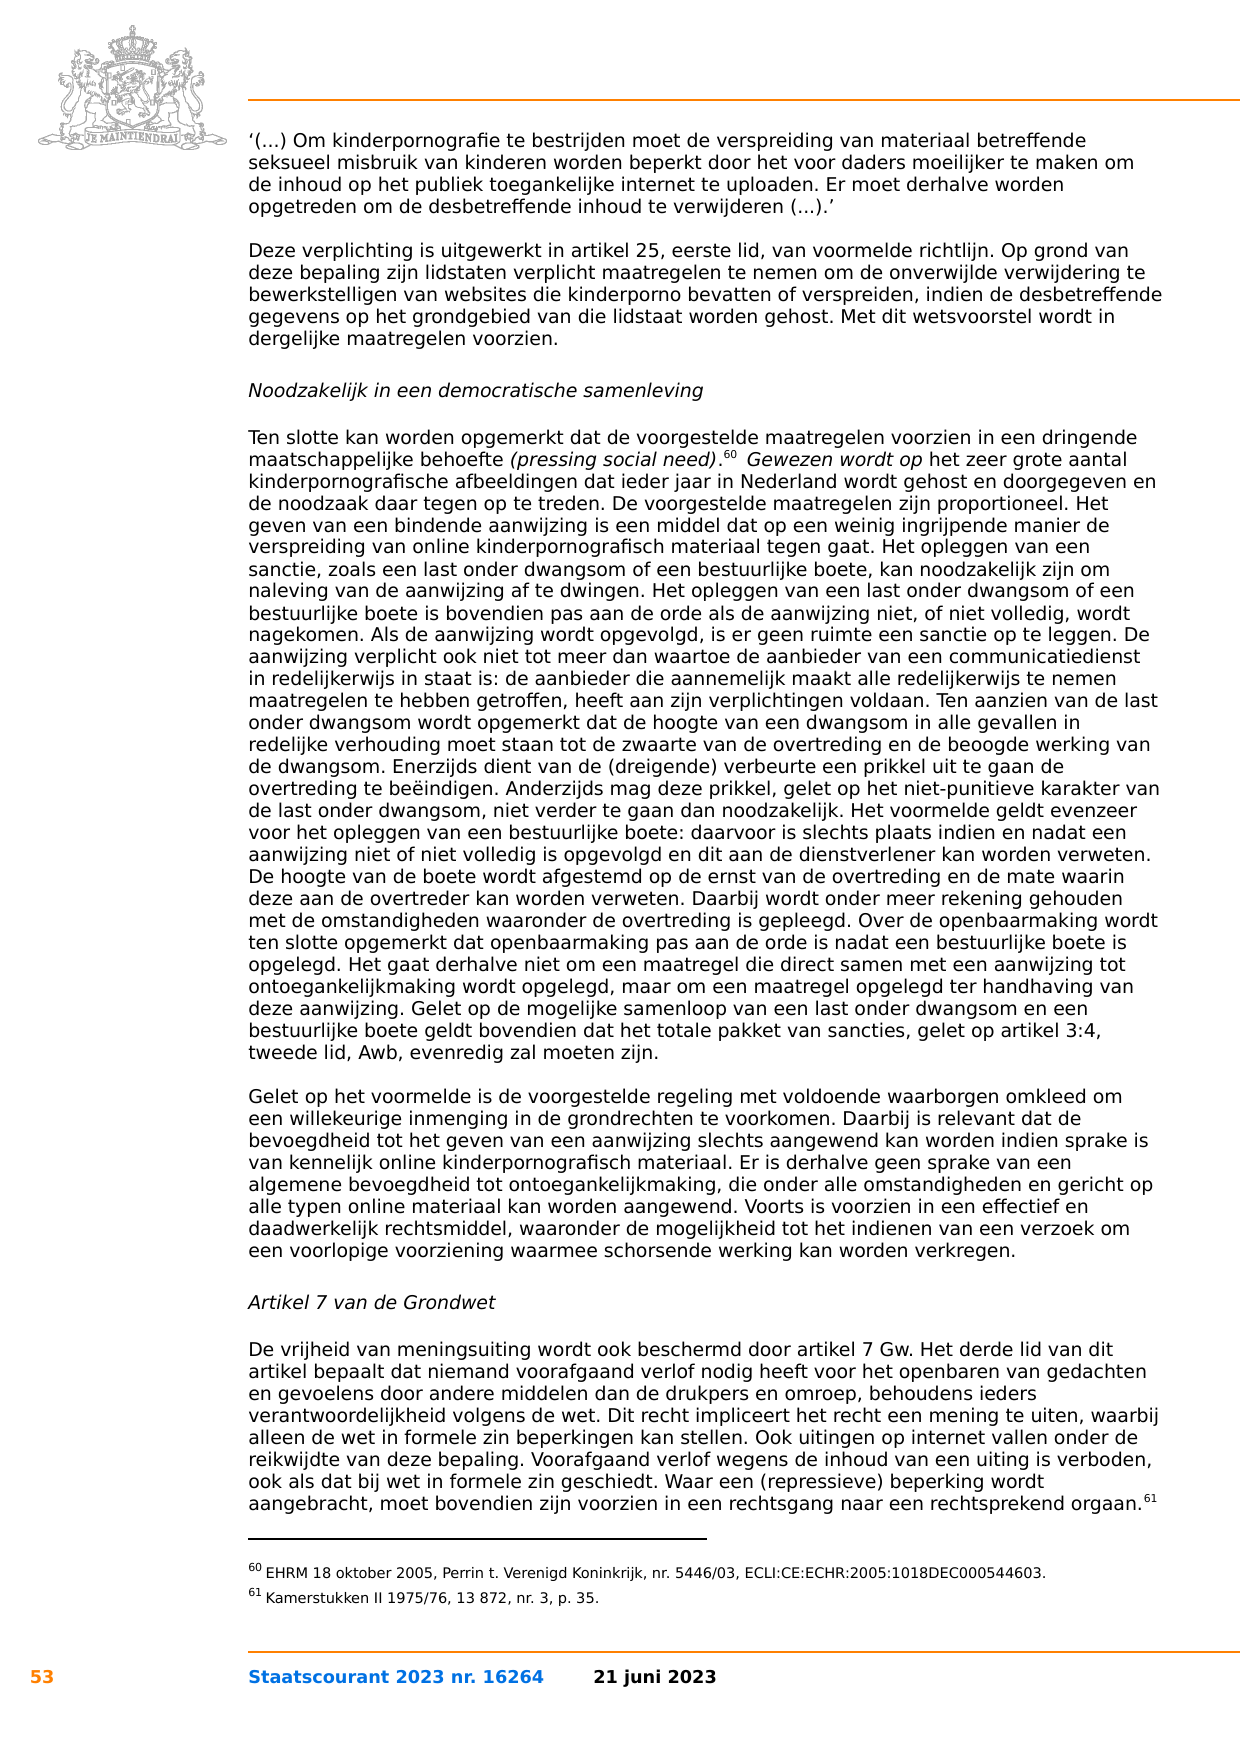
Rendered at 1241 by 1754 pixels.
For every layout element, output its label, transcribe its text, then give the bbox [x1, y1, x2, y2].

text Ten slotte kan worden opgemerkt dat de voorgestelde maatregelen voorzien in een dringende maatschappelijke behoefte (pressing social need). Gewezen wordt op het zeer grote aantal kinderpornografische afbeeldingen dat ieder jaar in Nederland wordt gehost en doorgegeven en de noodzaak daar tegen op te treden. De voorgestelde maatregelen zijn proportioneel. Het geven van een bindende aanwijzing is een middel dat op een weinig ingrijpende manier de verspreiding van online kinderpornografisch materiaal tegen gaat. Het opleggen van een sanctie, zoals een last onder dwangsom of een bestuurlijke boete, kan noodzakelijk zijn om naleving van de aanwijzing af te dwingen. Het opleggen van een last onder dwangsom of een bestuurlijke boete is bovendien pas aan de orde als de aanwijzing niet, of niet volledig, wordt nagekomen. Als de aanwijzing wordt opgevolgd, is er geen ruimte een sanctie op te leggen. De aanwijzing verplicht ook niet tot meer dan waartoe de aanbieder van een communicatiedienst in redelijkerwijs in staat is: de aanbieder die aannemelijk maakt alle redelijkerwijs te nemen maatregelen te hebben getroffen, heeft aan zijn verplichtingen voldaan. Ten aanzien van de last onder dwangsom wordt opgemerkt dat de hoogte van een dwangsom in alle gevallen in redelijke verhouding moet staan tot de zwaarte van de overtreding en de beoogde werking van de dwangsom. Enerzijds dient van de (dreigende) verbeurte een prikkel uit te gaan de overtreding te beëindigen. Anderzijds mag deze prikkel, gelet op het niet-punitieve karakter van de last onder dwangsom, niet verder te gaan dan noodzakelijk. Het voormelde geldt evenzeer voor het opleggen van een bestuurlijke boete: daarvoor is slechts plaats indien en nadat een aanwijzing niet of niet volledig is opgevolgd en dit aan de dienstverlener kan worden verweten. De hoogte van de boete wordt afgestemd op de ernst van de overtreding en de mate waarin deze aan de overtreder kan worden verweten. Daarbij wordt onder meer rekening gehouden met de omstandigheden waaronder de overtreding is gepleegd. Over de openbaarmaking wordt ten slotte opgemerkt dat openbaarmaking pas aan de orde is nadat een bestuurlijke boete is opgelegd. Het gaat derhalve niet om een maatregel die direct samen met een aanwijzing tot ontoegankelijkmaking wordt opgelegd, maar om een maatregel opgelegd ter handhaving van deze aanwijzing. Gelet op de mogelijke samenloop van een last onder dwangsom en een bestuurlijke boete geldt bovendien dat het totale pakket van sancties, gelet op artikel 3:4, tweede lid, Awb, evenredig zal moeten zijn. [248, 427, 1163, 1064]
text Deze verplichting is uitgewerkt in artikel 25, eerste lid, van voormelde richtlijn. Op grond van deze bepaling zijn lidstaten verplicht maatregelen te nemen om de onverwijlde verwijdering te bewerkstelligen van websites die kinderporno bevatten of verspreiden, indien de desbetreffende gegevens op het grondgebied van die lidstaat worden gehost. Met dit wetsvoorstel wordt in dergelijke maatregelen voorzien. [248, 240, 1163, 349]
text ‘(...) Om kinderpornografie te bestrijden moet de verspreiding van materiaal betreffende seksueel misbruik van kinderen worden beperkt door het voor daders moeilijker te maken om de inhoud op het publiek toegankelijke internet te uploaden. Er moet derhalve worden opgetreden om de desbetreffende inhoud te verwijderen (...).’ [248, 130, 1163, 218]
text Kamerstukken II 1975/76, 13 872, nr. 3, p. 35. [248, 1586, 1163, 1608]
text EHRM 18 oktober 2005, Perrin t. Verenigd Koninkrijk, nr. 5446/03, ECLI:CE:ECHR:2005:1018DEC000544603. [248, 1561, 1163, 1583]
subtitle Artikel 7 van de Grondwet [248, 1292, 1163, 1314]
text De vrijheid van meningsuiting wordt ook beschermd door artikel 7 Gw. Het derde lid van dit artikel bepaalt dat niemand voorafgaand verlof nodig heeft voor het openbaren van gedachten en gevoelens door andere middelen dan de drukpers en omroep, behoudens ieders verantwoordelijkheid volgens de wet. Dit recht impliceert het recht een mening te uiten, waarbij alleen de wet in formele zin beperkingen kan stellen. Ook uitingen op internet vallen onder de reikwijdte van deze bepaling. Voorafgaand verlof wegens de inhoud van een uiting is verboden, ook als dat bij wet in formele zin geschiedt. Waar een (repressieve) beperking wordt aangebracht, moet bovendien zijn voorzien in een rechtsgang naar een rechtsprekend orgaan. [248, 1339, 1163, 1514]
picture [38, 25, 227, 150]
text Gelet op het voormelde is de voorgestelde regeling met voldoende waarborgen omkleed om een willekeurige inmenging in de grondrechten te voorkomen. Daarbij is relevant dat de bevoegdheid tot het geven van een aanwijzing slechts aangewend kan worden indien sprake is van kennelijk online kinderpornografisch materiaal. Er is derhalve geen sprake van een algemene bevoegdheid tot ontoegankelijkmaking, die onder alle omstandigheden en gericht op alle typen online materiaal kan worden aangewend. Voorts is voorzien in een effectief en daadwerkelijk rechtsmiddel, waaronder de mogelijkheid tot het indienen van een verzoek om een voorlopige voorziening waarmee schorsende werking kan worden verkregen. [248, 1086, 1163, 1262]
subtitle Noodzakelijk in een democratische samenleving [248, 379, 1163, 402]
